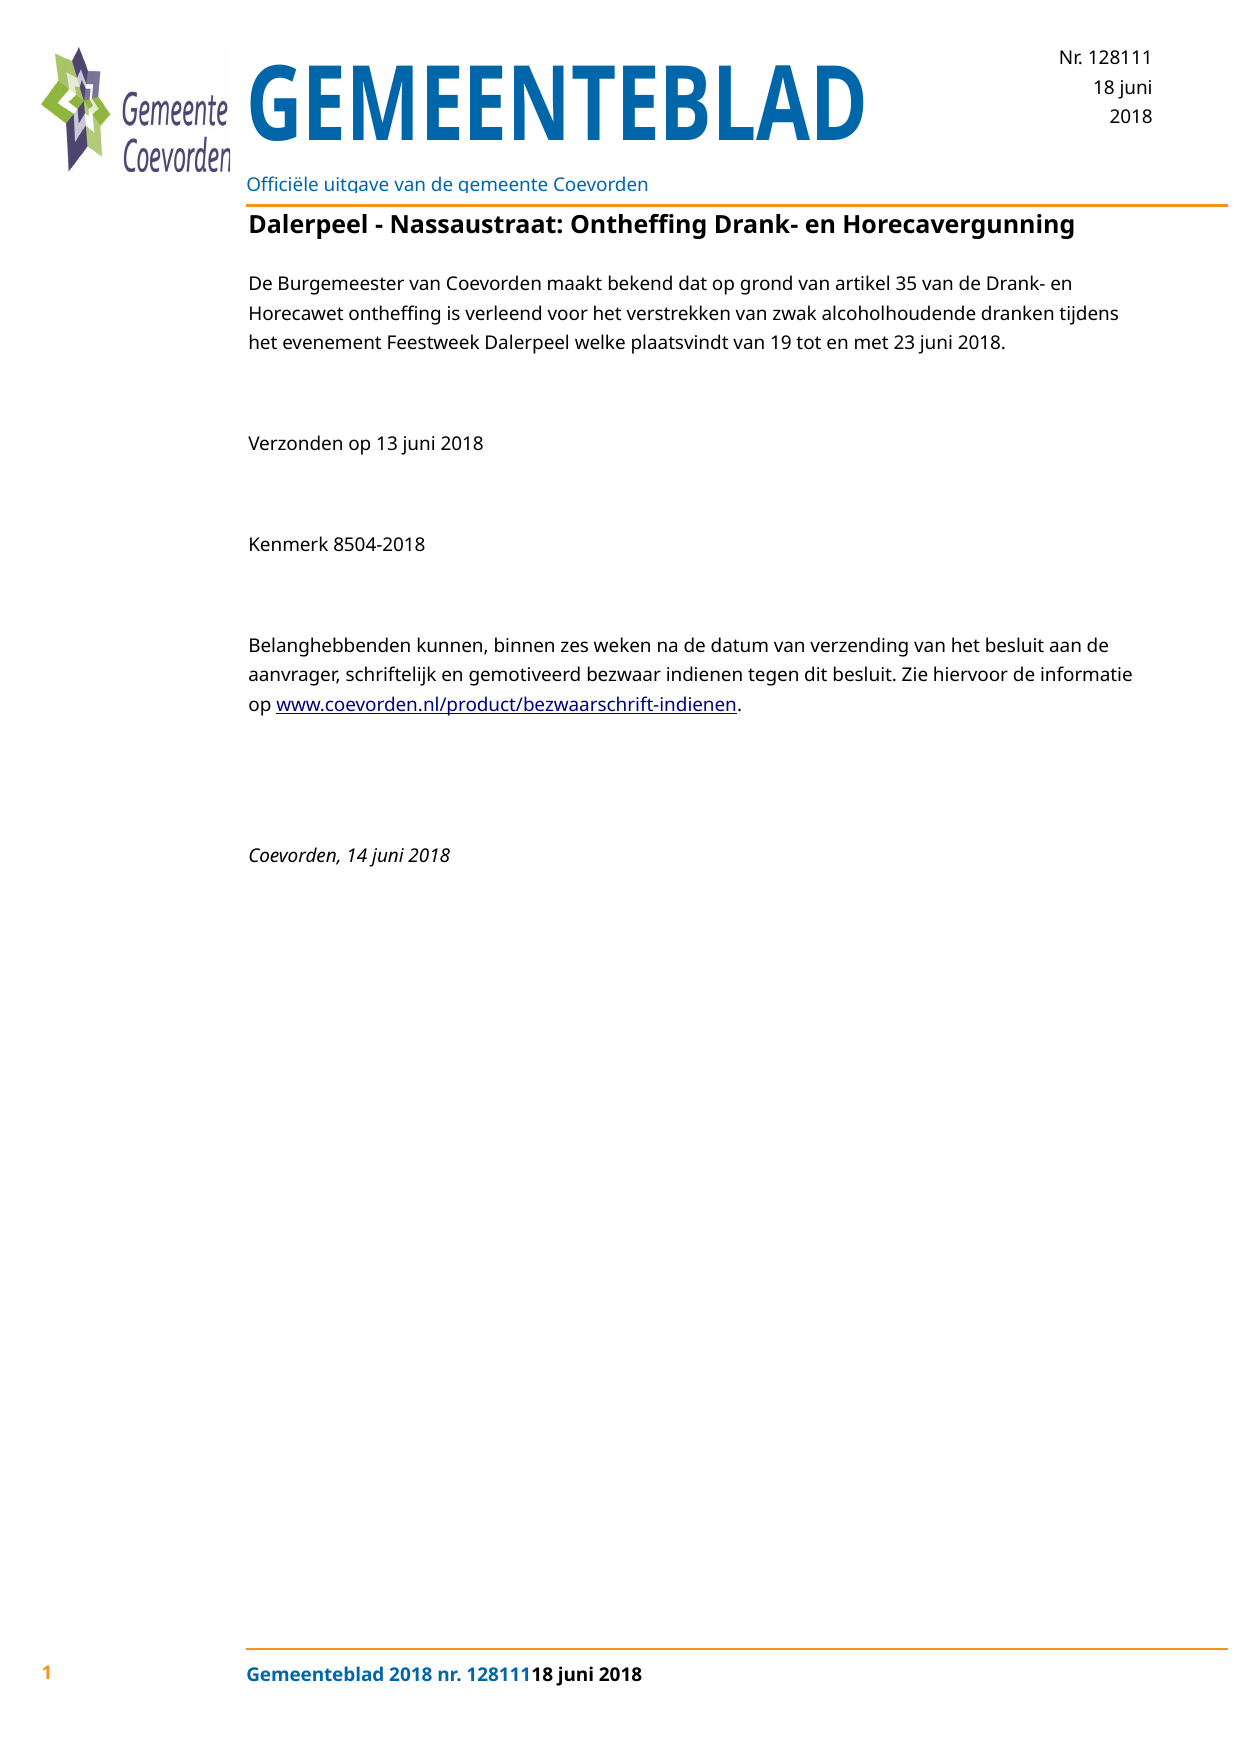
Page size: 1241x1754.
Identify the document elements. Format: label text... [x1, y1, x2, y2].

text Coevorden, 14 juni 2018 [248, 842, 1152, 868]
text Belanghebbenden kunnen, binnen zes weken na de datum van verzending van het besluit aan de aanvrager, schriftelijk en gemotiveerd bezwaar indienen tegen dit besluit. Zie hiervoor de informatie op www.coevorden.nl/product/bezwaarschrift-indienen. [248, 632, 1152, 717]
picture [41, 47, 231, 172]
text Verzonden op 13 juni 2018 [248, 430, 1152, 456]
text Kenmerk 8504-2018 [248, 531, 1152, 557]
text Dalerpeel - Nassaustraat: Ontheffing Drank- en Horecavergunning [248, 207, 1152, 241]
text De Burgemeester van Coevorden maakt bekend dat op grond van artikel 35 van de Drank- en Horecawet ontheffing is verleend voor het verstrekken van zwak alcoholhoudende dranken tijdens het evenement Feestweek Dalerpeel welke plaatsvindt van 19 tot en met 23 juni 2018. [248, 270, 1152, 355]
